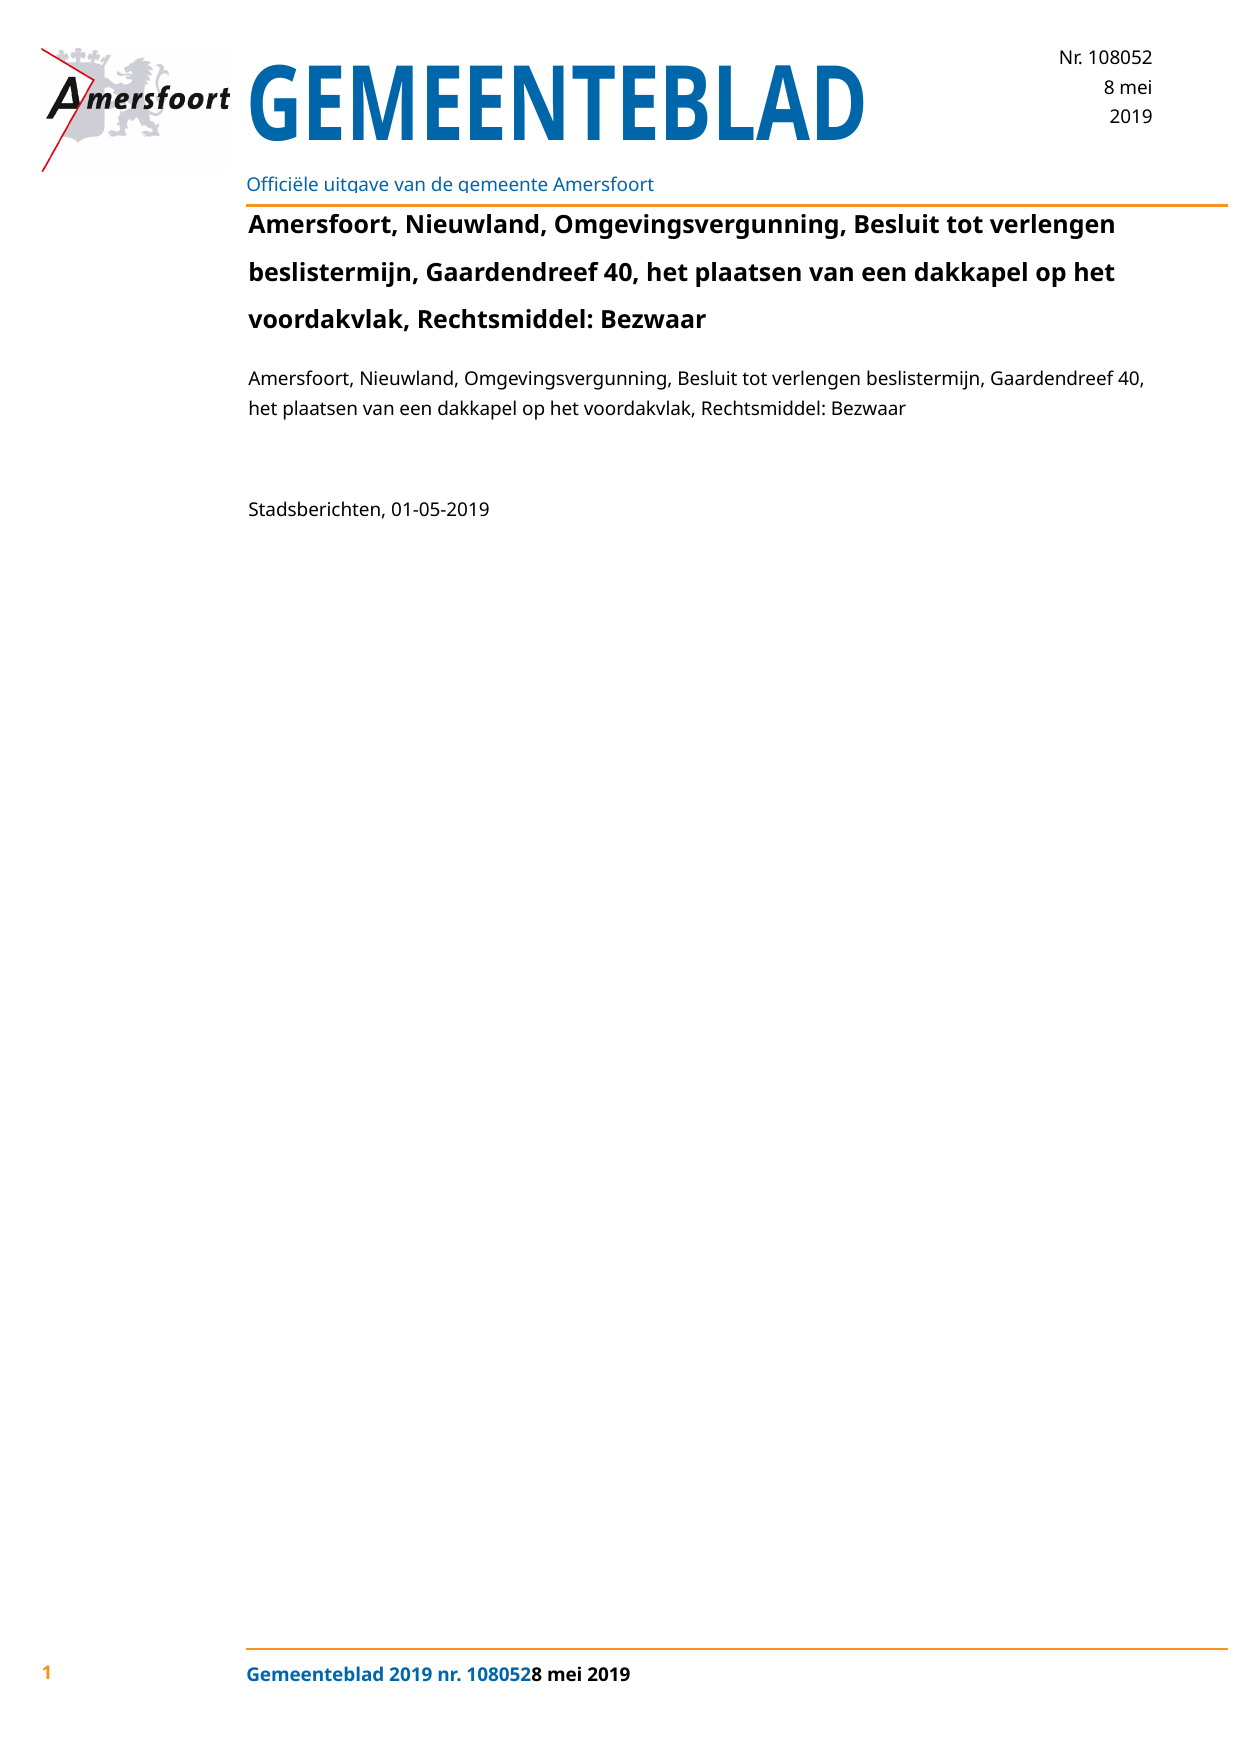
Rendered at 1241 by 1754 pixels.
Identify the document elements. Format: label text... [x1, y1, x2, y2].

text Amersfoort, Nieuwland, Omgevingsvergunning, Besluit tot verlengen beslistermijn, Gaardendreef 40, het plaatsen van een dakkapel op het voordakvlak, Rechtsmiddel: Bezwaar [248, 366, 1152, 421]
text Stadsberichten, 01-05-2019 [248, 496, 1152, 522]
text Amersfoort, Nieuwland, Omgevingsvergunning, Besluit tot verlengen beslistermijn, Gaardendreef 40, het plaatsen van een dakkapel op het voordakvlak, Rechtsmiddel: Bezwaar [248, 207, 1152, 336]
picture [41, 47, 231, 172]
